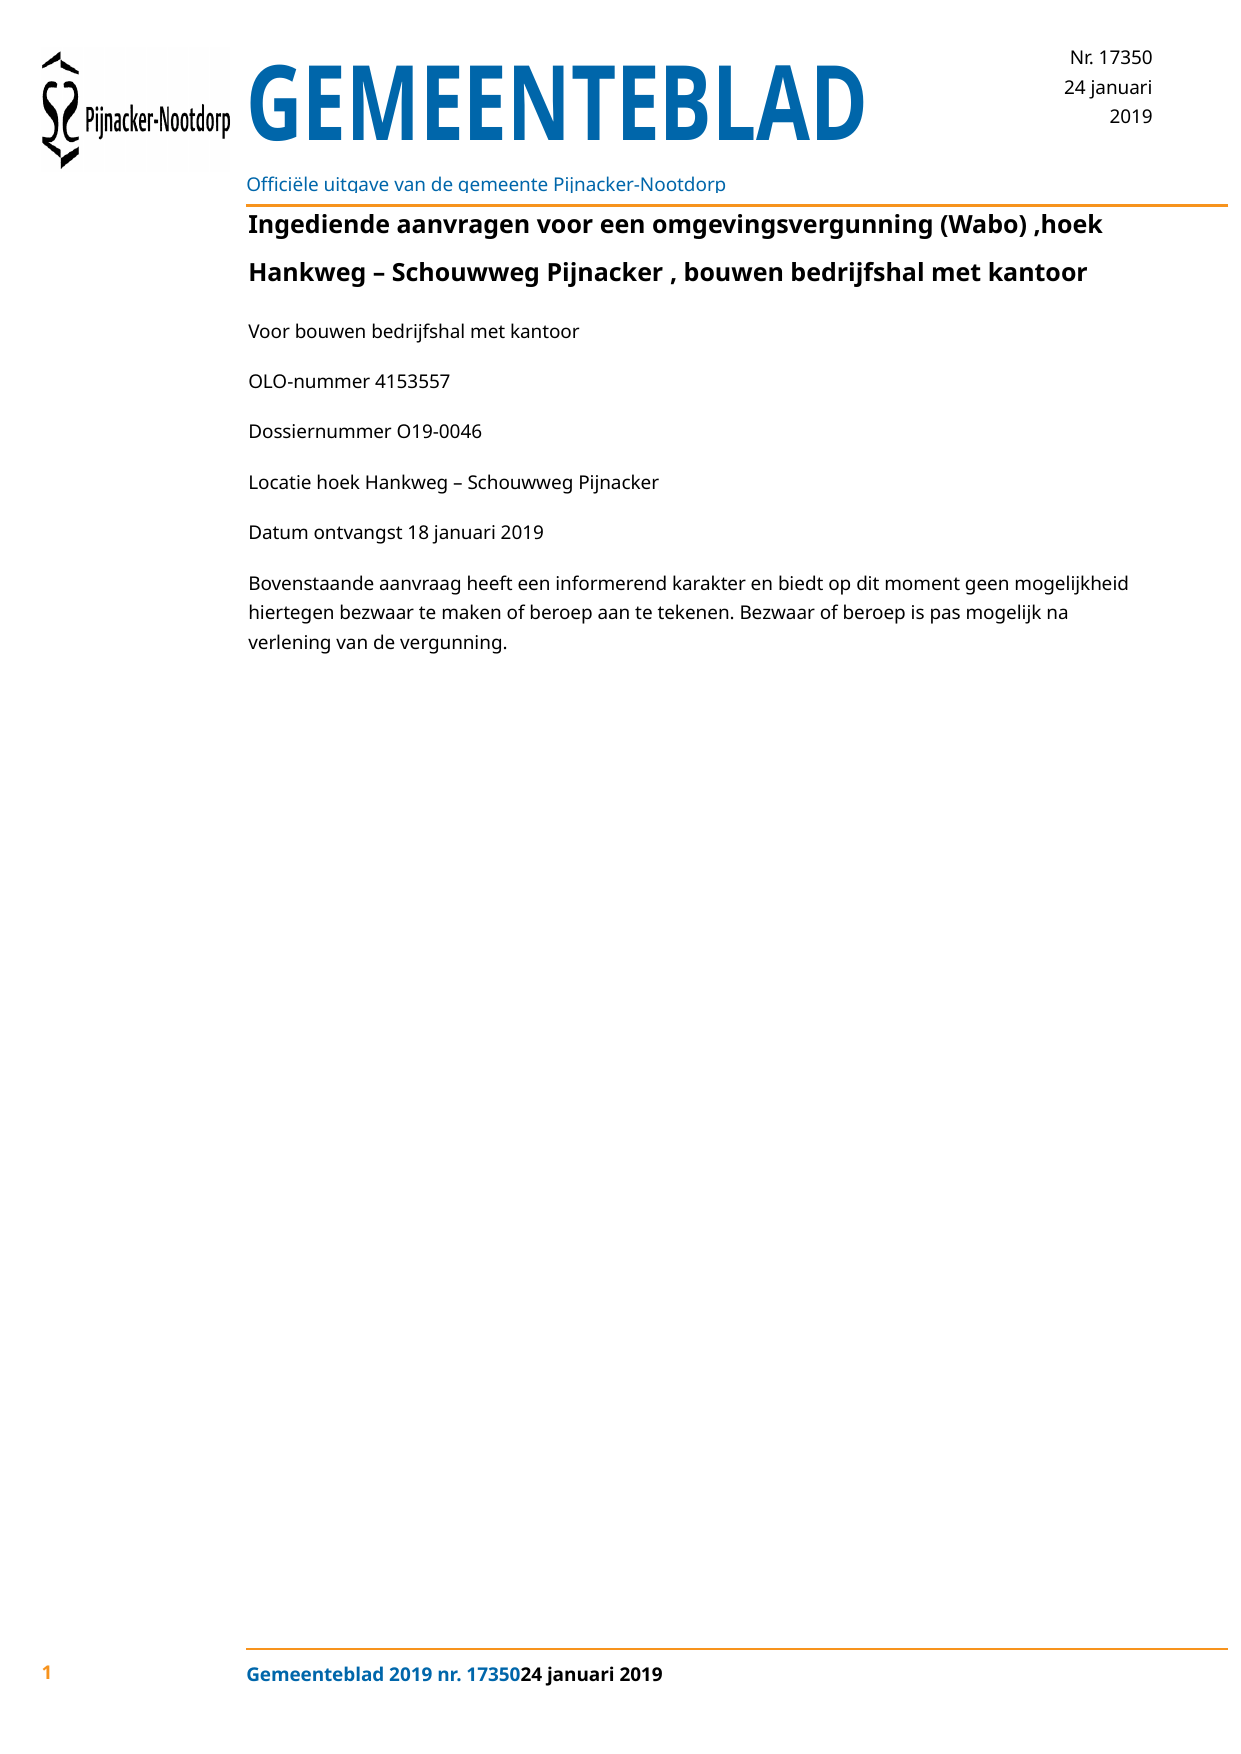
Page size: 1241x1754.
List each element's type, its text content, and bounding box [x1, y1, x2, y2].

text Dossiernummer O19-0046 [248, 419, 1152, 444]
picture [41, 47, 231, 172]
text Voor bouwen bedrijfshal met kantoor [248, 318, 1152, 344]
text Datum ontvangst 18 januari 2019 [248, 519, 1152, 545]
text OLO-nummer 4153557 [248, 368, 1152, 394]
text Locatie hoek Hankweg – Schouwweg Pijnacker [248, 469, 1152, 495]
text Ingediende aanvragen voor een omgevingsvergunning (Wabo) ,hoek Hankweg – Schouwweg Pijnacker , bouwen bedrijfshal met kantoor [248, 207, 1152, 288]
text Bovenstaande aanvraag heeft een informerend karakter en biedt op dit moment geen mogelijkheid hiertegen bezwaar te maken of beroep aan te tekenen. Bezwaar of beroep is pas mogelijk na verlening van de vergunning. [248, 570, 1152, 655]
